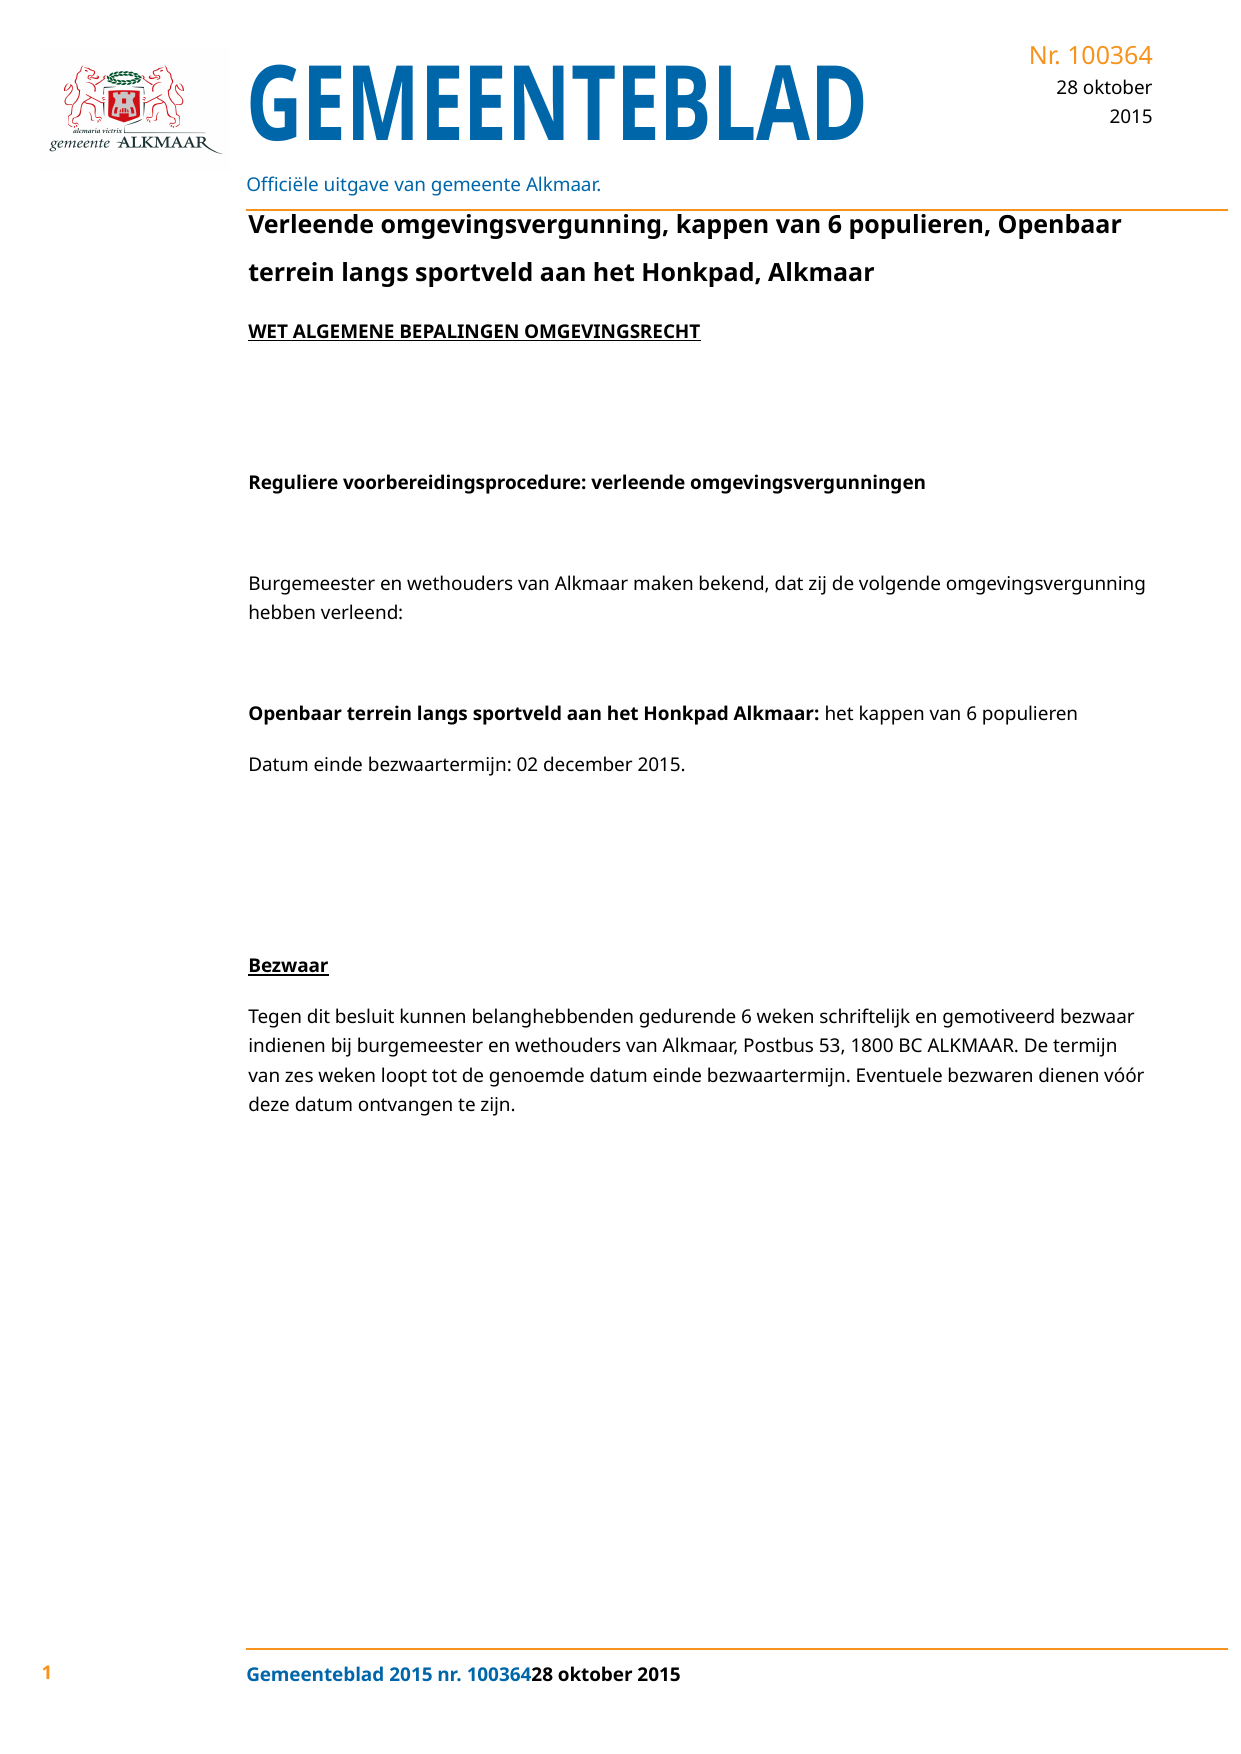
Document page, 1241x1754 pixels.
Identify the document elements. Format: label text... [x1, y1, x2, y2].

picture [41, 47, 231, 172]
text Openbaar terrein langs sportveld aan het Honkpad Alkmaar: het kappen van 6 populieren [248, 700, 1152, 726]
text WET ALGEMENE BEPALINGEN OMGEVINGSRECHT [248, 318, 1152, 344]
text Tegen dit besluit kunnen belanghebbenden gedurende 6 weken schriftelijk en gemotiveerd bezwaar indienen bij burgemeester en wethouders van Alkmaar, Postbus 53, 1800 BC ALKMAAR. De termijn van zes weken loopt tot de genoemde datum einde bezwaartermijn. Eventuele bezwaren dienen vóór deze datum ontvangen te zijn. [248, 1003, 1152, 1117]
text Datum einde bezwaartermijn: 02 december 2015. [248, 751, 1152, 777]
text Burgemeester en wethouders van Alkmaar maken bekend, dat zij de volgende omgevingsvergunning hebben verleend: [248, 570, 1152, 625]
text Bezwaar [248, 952, 1152, 978]
text Verleende omgevingsvergunning, kappen van 6 populieren, Openbaar terrein langs sportveld aan het Honkpad, Alkmaar [248, 211, 1152, 288]
text Reguliere voorbereidingsprocedure: verleende omgevingsvergunningen [248, 469, 1152, 495]
